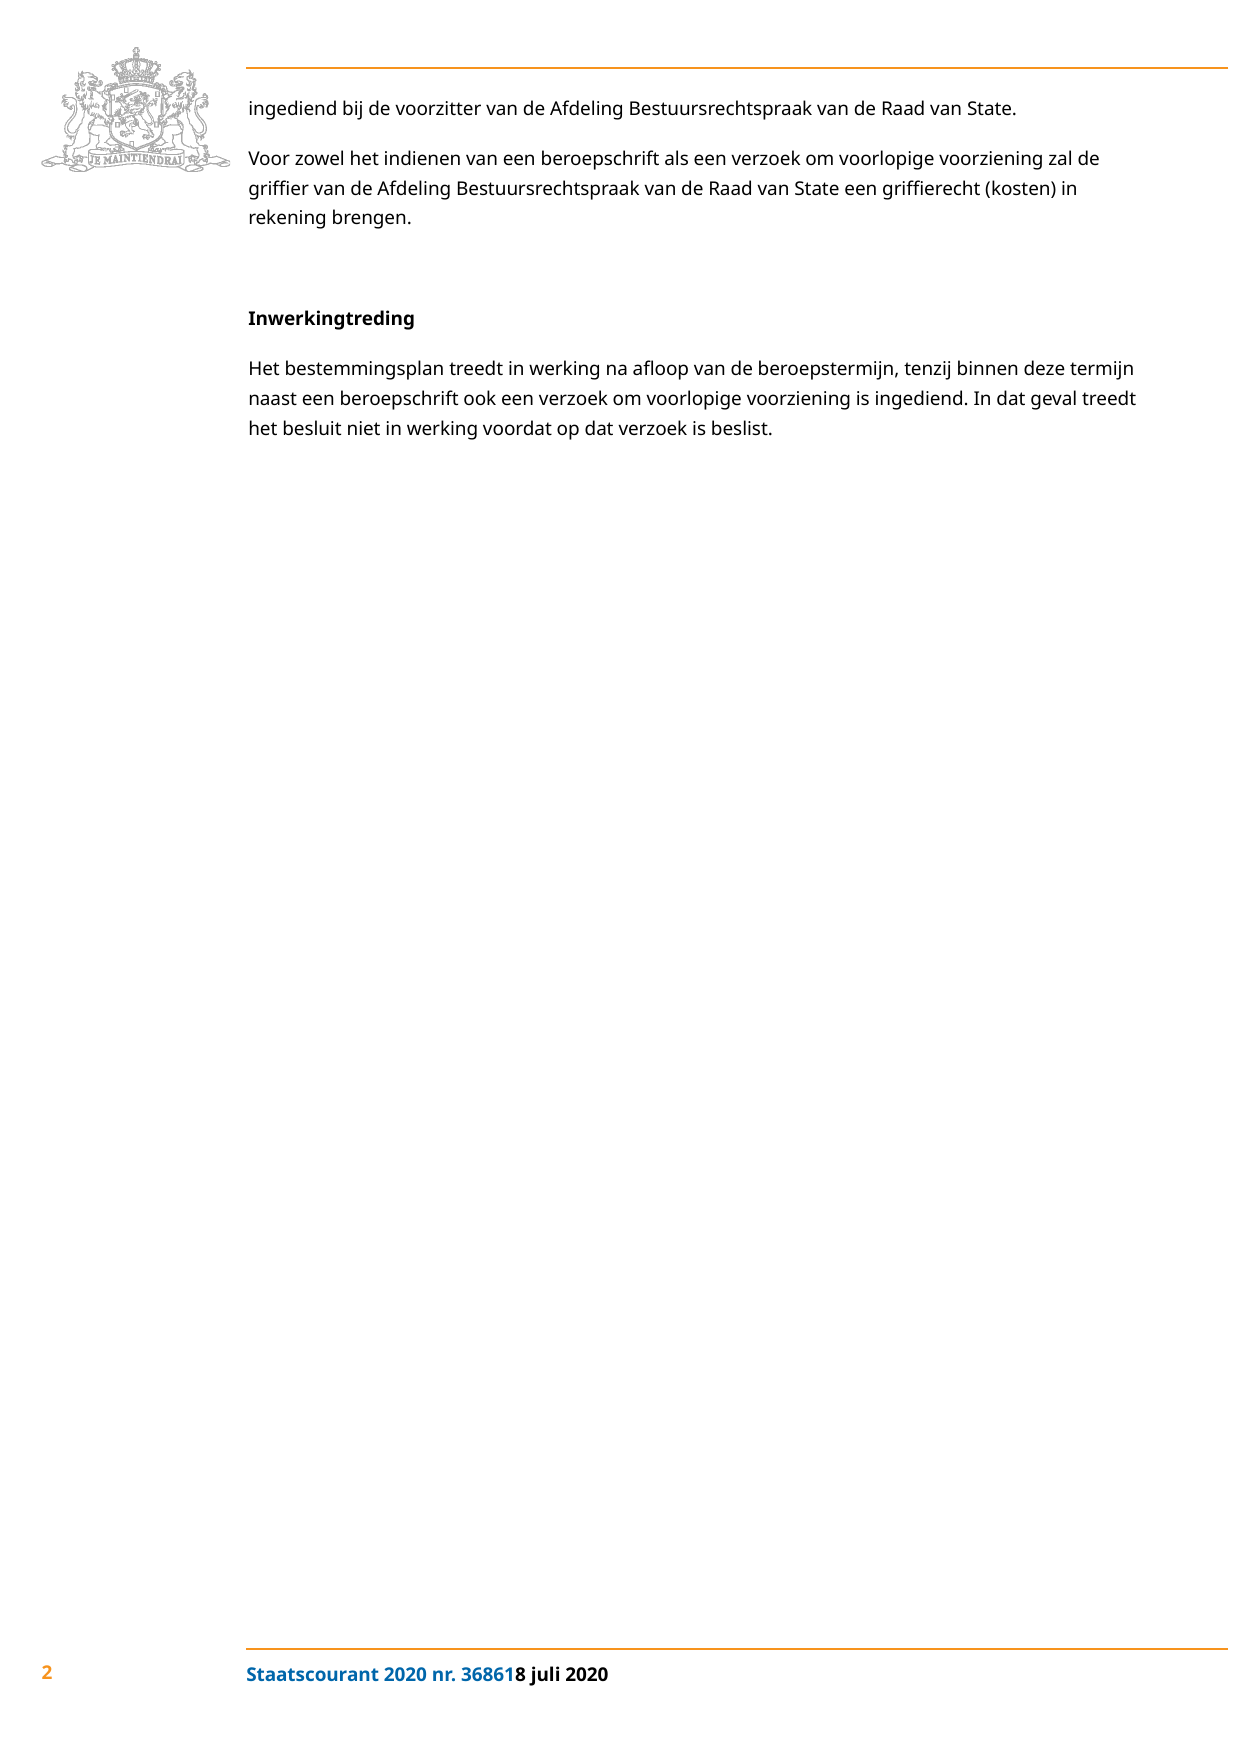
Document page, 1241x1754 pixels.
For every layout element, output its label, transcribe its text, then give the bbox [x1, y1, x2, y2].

text Inwerkingtreding [248, 305, 1152, 331]
picture [41, 47, 231, 172]
text ingediend bij de voorzitter van de Afdeling Bestuursrechtspraak van de Raad van State. [248, 95, 1152, 121]
text Het bestemmingsplan treedt in werking na afloop van de beroepstermijn, tenzij binnen deze termijn naast een beroepschrift ook een verzoek om voorlopige voorziening is ingediend. In dat geval treedt het besluit niet in werking voordat op dat verzoek is beslist. [248, 356, 1152, 441]
text Voor zowel het indienen van een beroepschrift als een verzoek om voorlopige voorziening zal de griffier van de Afdeling Bestuursrechtspraak van de Raad van State een griffierecht (kosten) in rekening brengen. [248, 145, 1152, 230]
